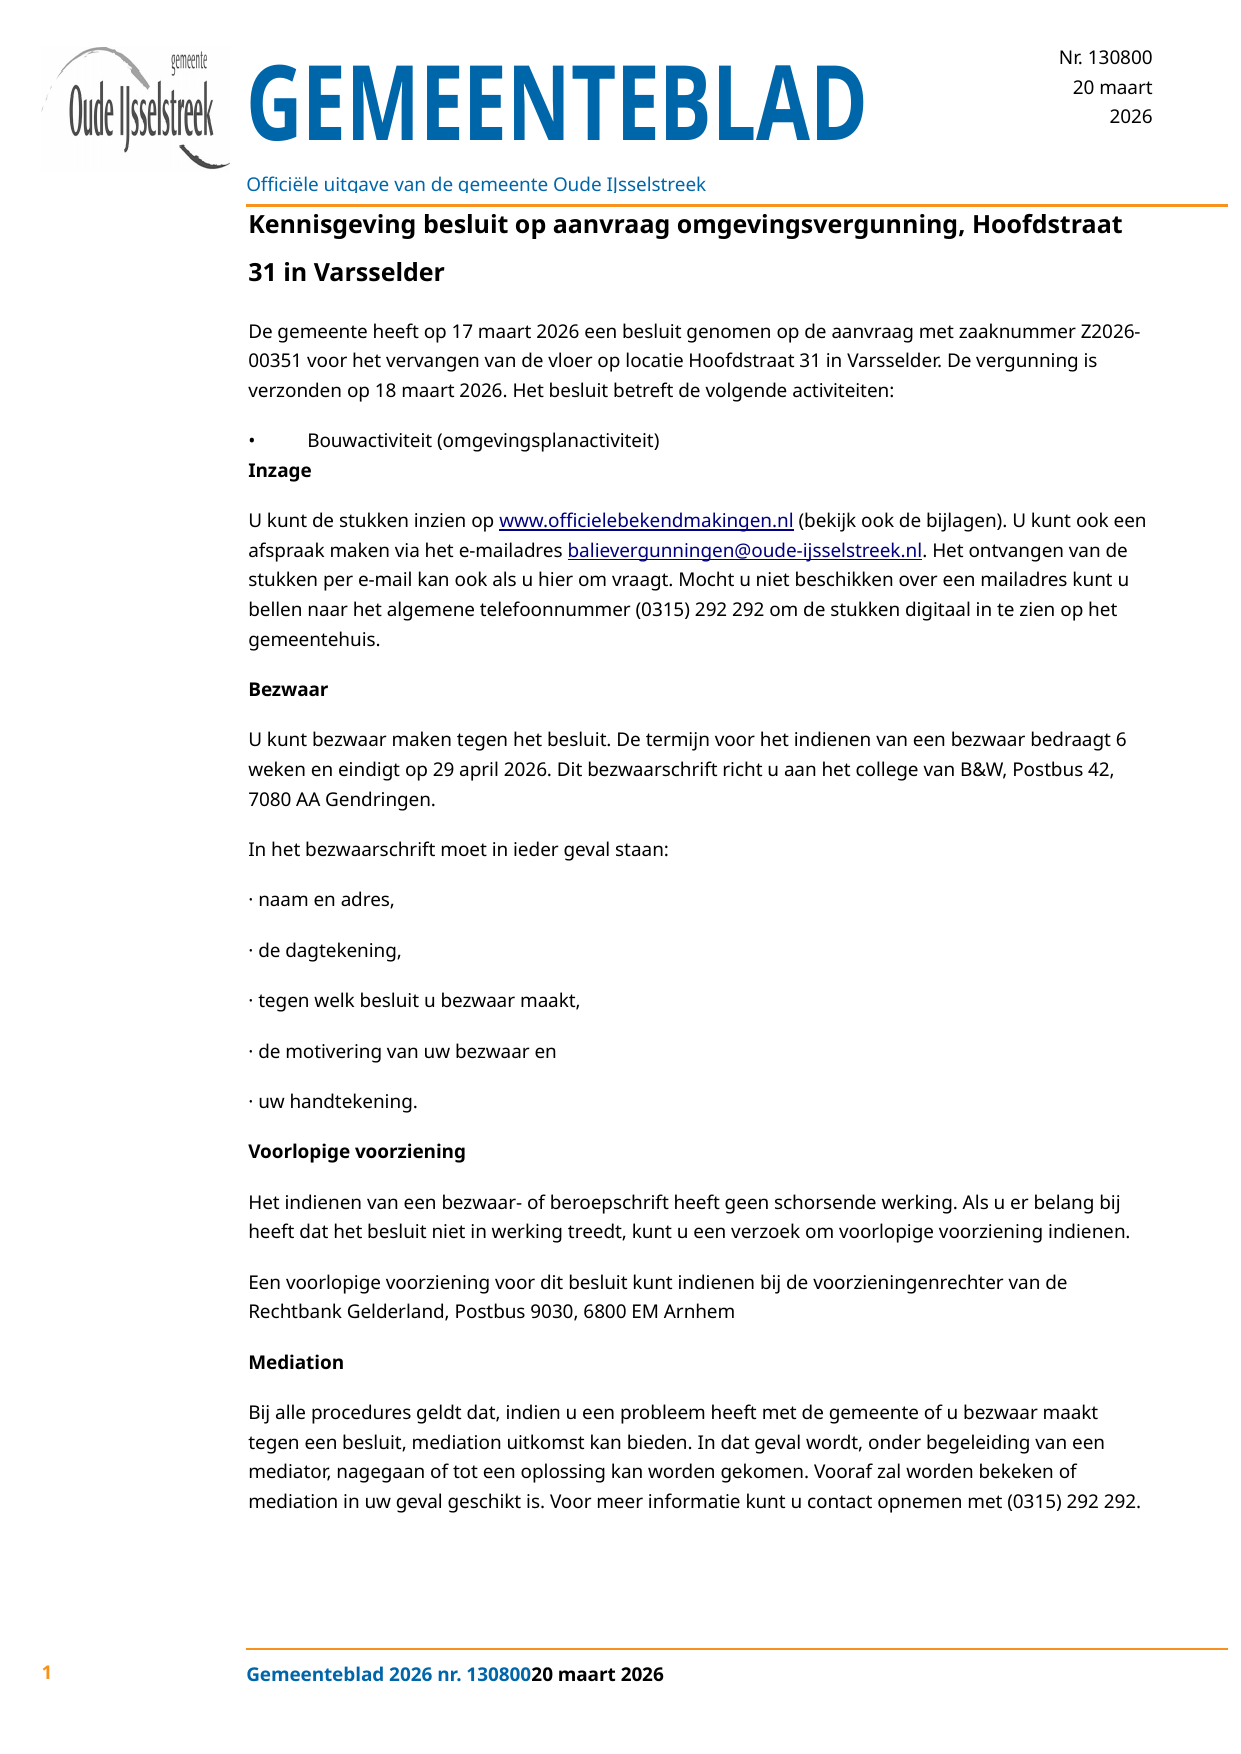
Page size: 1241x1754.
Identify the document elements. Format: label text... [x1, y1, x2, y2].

text Bij alle procedures geldt dat, indien u een probleem heeft met de gemeente of u bezwaar maakt tegen een besluit, mediation uitkomst kan bieden. In dat geval wordt, onder begeleiding van een mediator, nagegaan of tot een oplossing kan worden gekomen. Vooraf zal worden bekeken of mediation in uw geval geschikt is. Voor meer informatie kunt u contact opnemen met (0315) 292 292. [248, 1399, 1152, 1514]
text Inzage [248, 457, 1152, 483]
text · tegen welk besluit u bezwaar maakt, [248, 987, 1152, 1013]
text In het bezwaarschrift moet in ieder geval staan: [248, 836, 1152, 862]
text U kunt bezwaar maken tegen het besluit. De termijn voor het indienen van een bezwaar bedraagt 6 weken en eindigt op 29 april 2026. Dit bezwaarschrift richt u aan het college van B&W, Postbus 42, 7080 AA Gendringen. [248, 727, 1152, 812]
text Het indienen van een bezwaar- of beroepschrift heeft geen schorsende werking. Als u er belang bij heeft dat het besluit niet in werking treedt, kunt u een verzoek om voorlopige voorziening indienen. [248, 1189, 1152, 1244]
text Mediation [248, 1349, 1152, 1375]
list Bouwactiviteit (omgevingsplanactiviteit) [248, 427, 1152, 453]
text · de dagtekening, [248, 937, 1152, 963]
text Voorlopige voorziening [248, 1139, 1152, 1164]
text · naam en adres, [248, 887, 1152, 912]
text · de motivering van uw bezwaar en [248, 1038, 1152, 1064]
text U kunt de stukken inzien op www.officielebekendmakingen.nl (bekijk ook de bijlagen). U kunt ook een afspraak maken via het e-mailadres balievergunningen@oude-ijsselstreek.nl. Het ontvangen van de stukken per e-mail kan ook als u hier om vraagt. Mocht u niet beschikken over een mailadres kunt u bellen naar het algemene telefoonnummer (0315) 292 292 om de stukken digitaal in te zien op het gemeentehuis. [248, 507, 1152, 652]
text Een voorlopige voorziening voor dit besluit kunt indienen bij de voorzieningenrechter van de Rechtbank Gelderland, Postbus 9030, 6800 EM Arnhem [248, 1269, 1152, 1324]
text De gemeente heeft op 17 maart 2026 een besluit genomen op de aanvraag met zaaknummer Z2026-00351 voor het vervangen van de vloer op locatie Hoofdstraat 31 in Varsselder. De vergunning is verzonden op 18 maart 2026. Het besluit betreft de volgende activiteiten: [248, 318, 1152, 403]
text Kennisgeving besluit op aanvraag omgevingsvergunning, Hoofdstraat 31 in Varsselder [248, 207, 1152, 288]
text · uw handtekening. [248, 1088, 1152, 1114]
text Bezwaar [248, 676, 1152, 702]
picture [41, 47, 231, 172]
